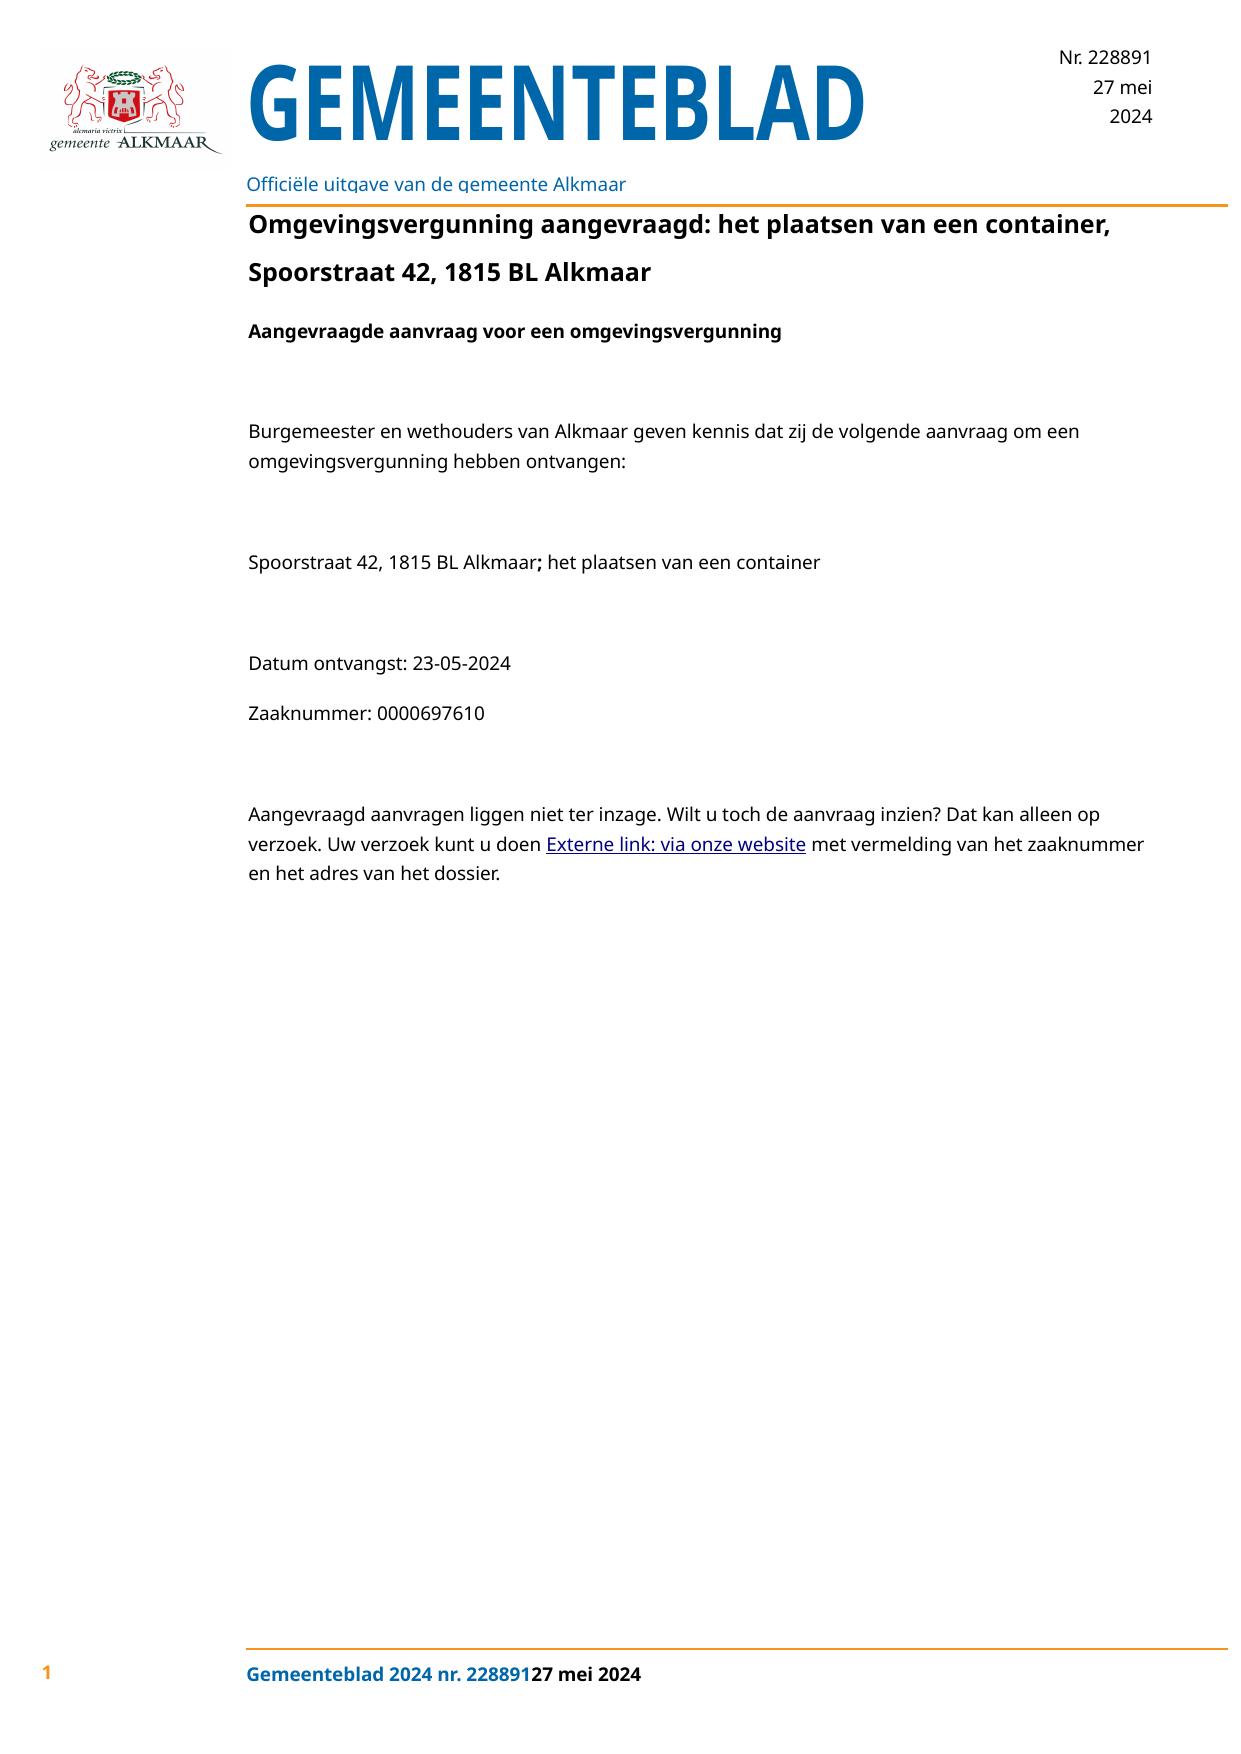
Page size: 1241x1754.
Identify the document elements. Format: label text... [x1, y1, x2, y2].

text Aangevraagde aanvraag voor een omgevingsvergunning [248, 318, 1152, 344]
picture [41, 47, 231, 172]
text Spoorstraat 42, 1815 BL Alkmaar; het plaatsen van een container [248, 549, 1152, 575]
text Aangevraagd aanvragen liggen niet ter inzage. Wilt u toch de aanvraag inzien? Dat kan alleen op verzoek. Uw verzoek kunt u doen Externe link: via onze website met vermelding van het zaaknummer en het adres van het dossier. [248, 801, 1152, 886]
text Zaaknummer: 0000697610 [248, 700, 1152, 726]
text Omgevingsvergunning aangevraagd: het plaatsen van een container, Spoorstraat 42, 1815 BL Alkmaar [248, 207, 1152, 288]
text Datum ontvangst: 23-05-2024 [248, 650, 1152, 676]
text Burgemeester en wethouders van Alkmaar geven kennis dat zij de volgende aanvraag om een omgevingsvergunning hebben ontvangen: [248, 419, 1152, 474]
